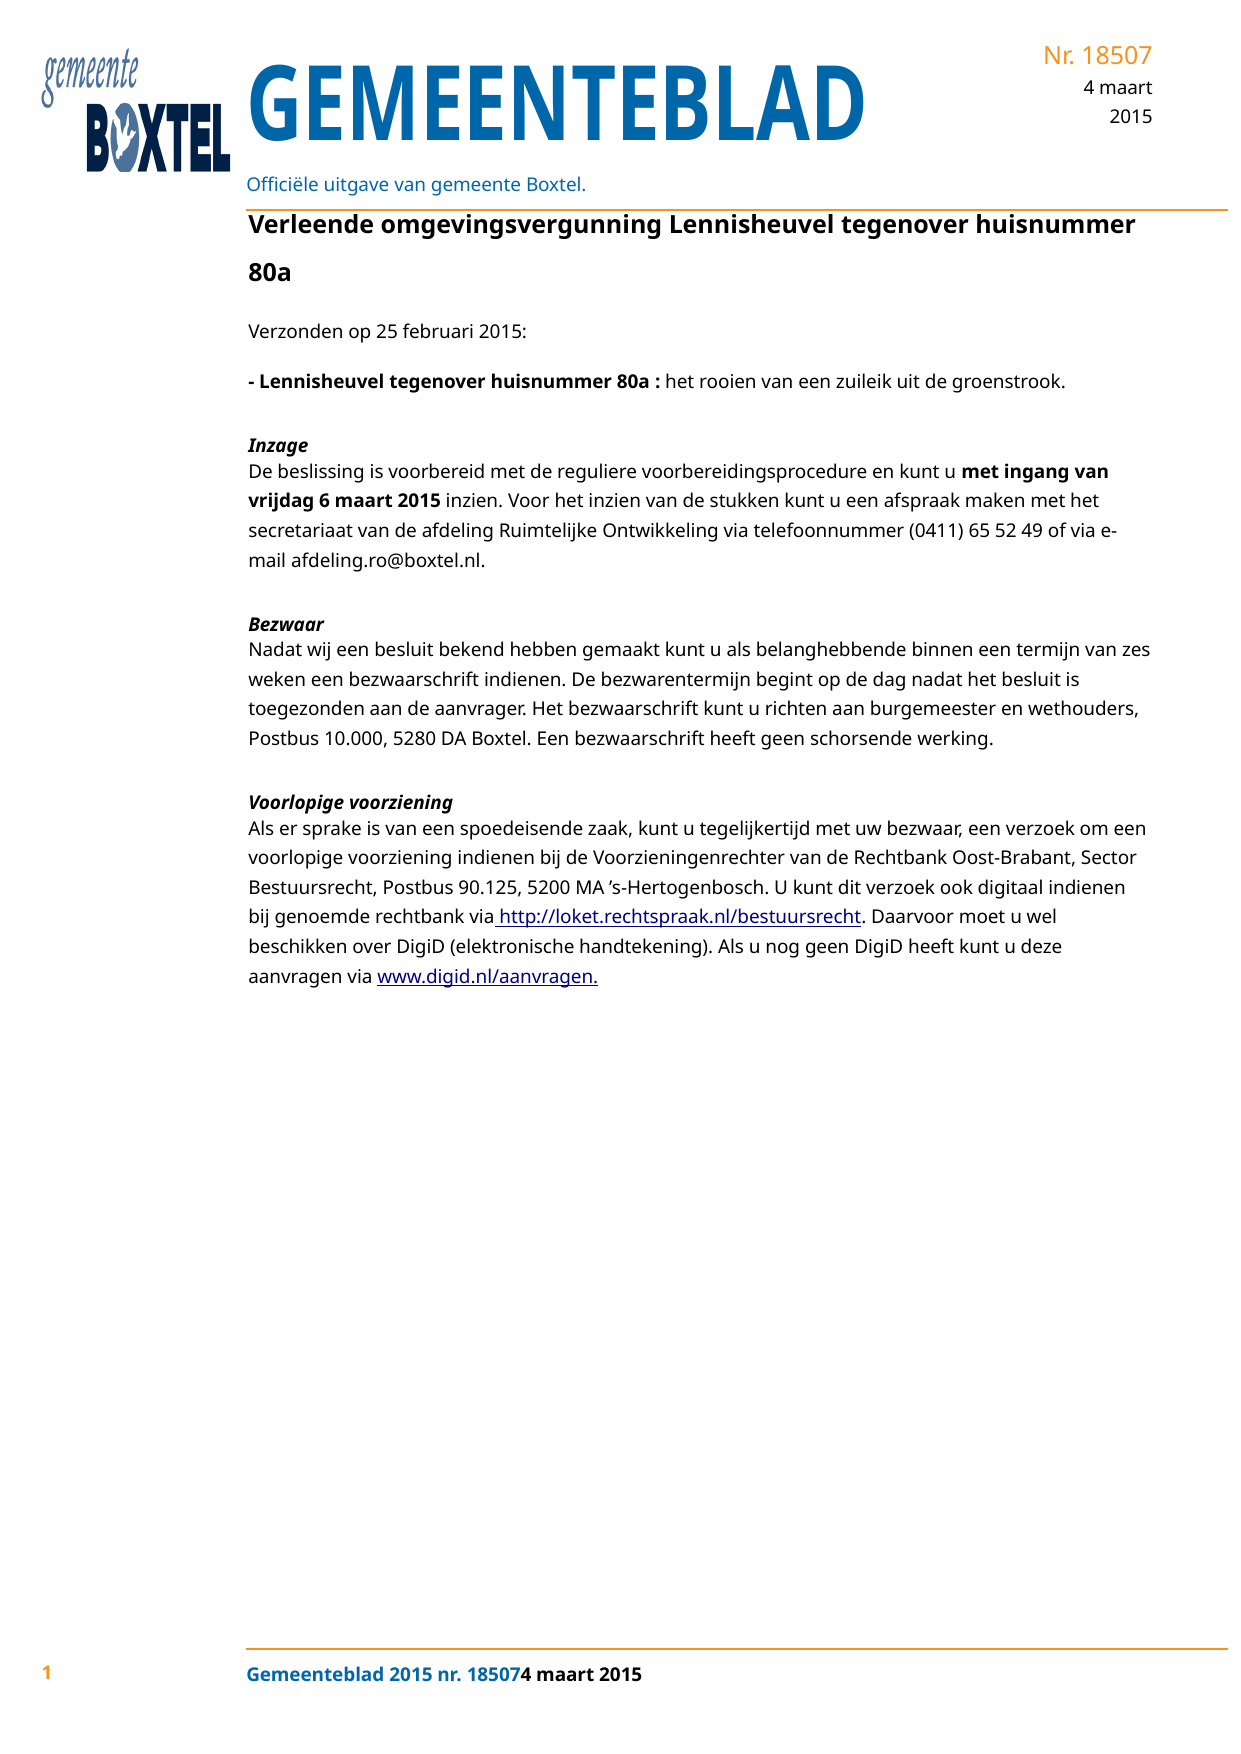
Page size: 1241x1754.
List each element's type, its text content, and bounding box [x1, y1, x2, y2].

text Verzonden op 25 februari 2015: [248, 318, 1152, 344]
text Verleende omgevingsvergunning Lennisheuvel tegenover huisnummer 80a [248, 211, 1152, 288]
text Inzage [248, 432, 1152, 458]
picture [41, 47, 231, 172]
text De beslissing is voorbereid met de reguliere voorbereidingsprocedure en kunt u met ingang van vrijdag 6 maart 2015 inzien. Voor het inzien van de stukken kunt u een afspraak maken met het secretariaat van de afdeling Ruimtelijke Ontwikkeling via telefoonnummer (0411) 65 52 49 of via e-mail afdeling.ro@boxtel.nl. [248, 458, 1152, 572]
text - Lennisheuvel tegenover huisnummer 80a : het rooien van een zuileik uit de groenstrook. [248, 368, 1152, 394]
text Bezwaar [248, 611, 1152, 636]
text Nadat wij een besluit bekend hebben gemaakt kunt u als belanghebbende binnen een termijn van zes weken een bezwaarschrift indienen. De bezwarentermijn begint op de dag nadat het besluit is toegezonden aan de aanvrager. Het bezwaarschrift kunt u richten aan burgemeester en wethouders, Postbus 10.000, 5280 DA Boxtel. Een bezwaarschrift heeft geen schorsende werking. [248, 636, 1152, 751]
text Als er sprake is van een spoedeisende zaak, kunt u tegelijkertijd met uw bezwaar, een verzoek om een voorlopige voorziening indienen bij de Voorzieningenrechter van de Rechtbank Oost-Brabant, Sector Bestuursrecht, Postbus 90.125, 5200 MA ’s-Hertogenbosch. U kunt dit verzoek ook digitaal indienen bij genoemde rechtbank via http://loket.rechtspraak.nl/bestuursrecht. Daarvoor moet u wel beschikken over DigiD (elektronische handtekening). Als u nog geen DigiD heeft kunt u deze aanvragen via www.digid.nl/aanvragen. [248, 815, 1152, 988]
text Voorlopige voorziening [248, 789, 1152, 815]
